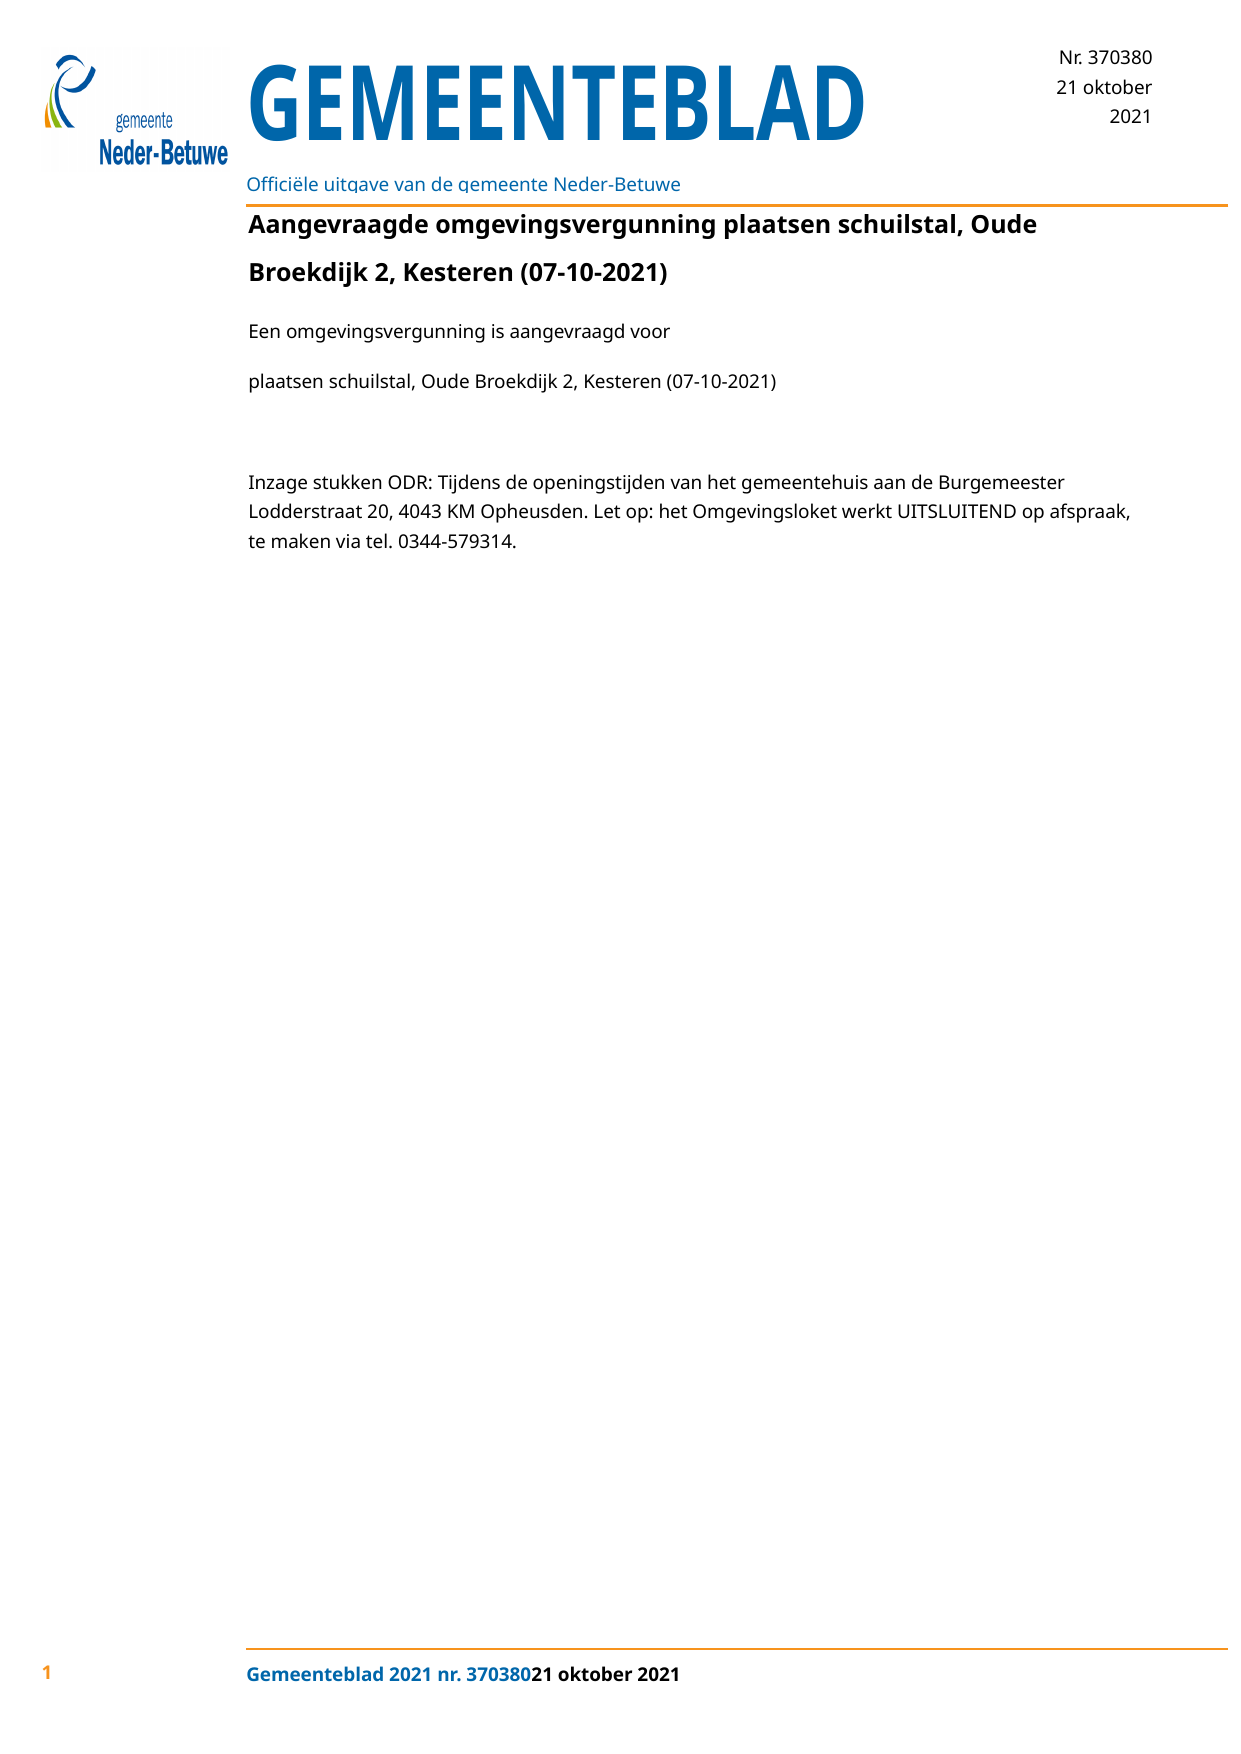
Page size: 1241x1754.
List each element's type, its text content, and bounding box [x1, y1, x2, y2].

text Inzage stukken ODR: Tijdens de openingstijden van het gemeentehuis aan de Burgemeester Lodderstraat 20, 4043 KM Opheusden. Let op: het Omgevingsloket werkt UITSLUITEND op afspraak, te maken via tel. 0344-579314. [248, 469, 1152, 554]
picture [41, 47, 231, 172]
text Een omgevingsvergunning is aangevraagd voor [248, 318, 1152, 344]
text plaatsen schuilstal, Oude Broekdijk 2, Kesteren (07-10-2021) [248, 368, 1152, 394]
text Aangevraagde omgevingsvergunning plaatsen schuilstal, Oude Broekdijk 2, Kesteren (07-10-2021) [248, 207, 1152, 288]
